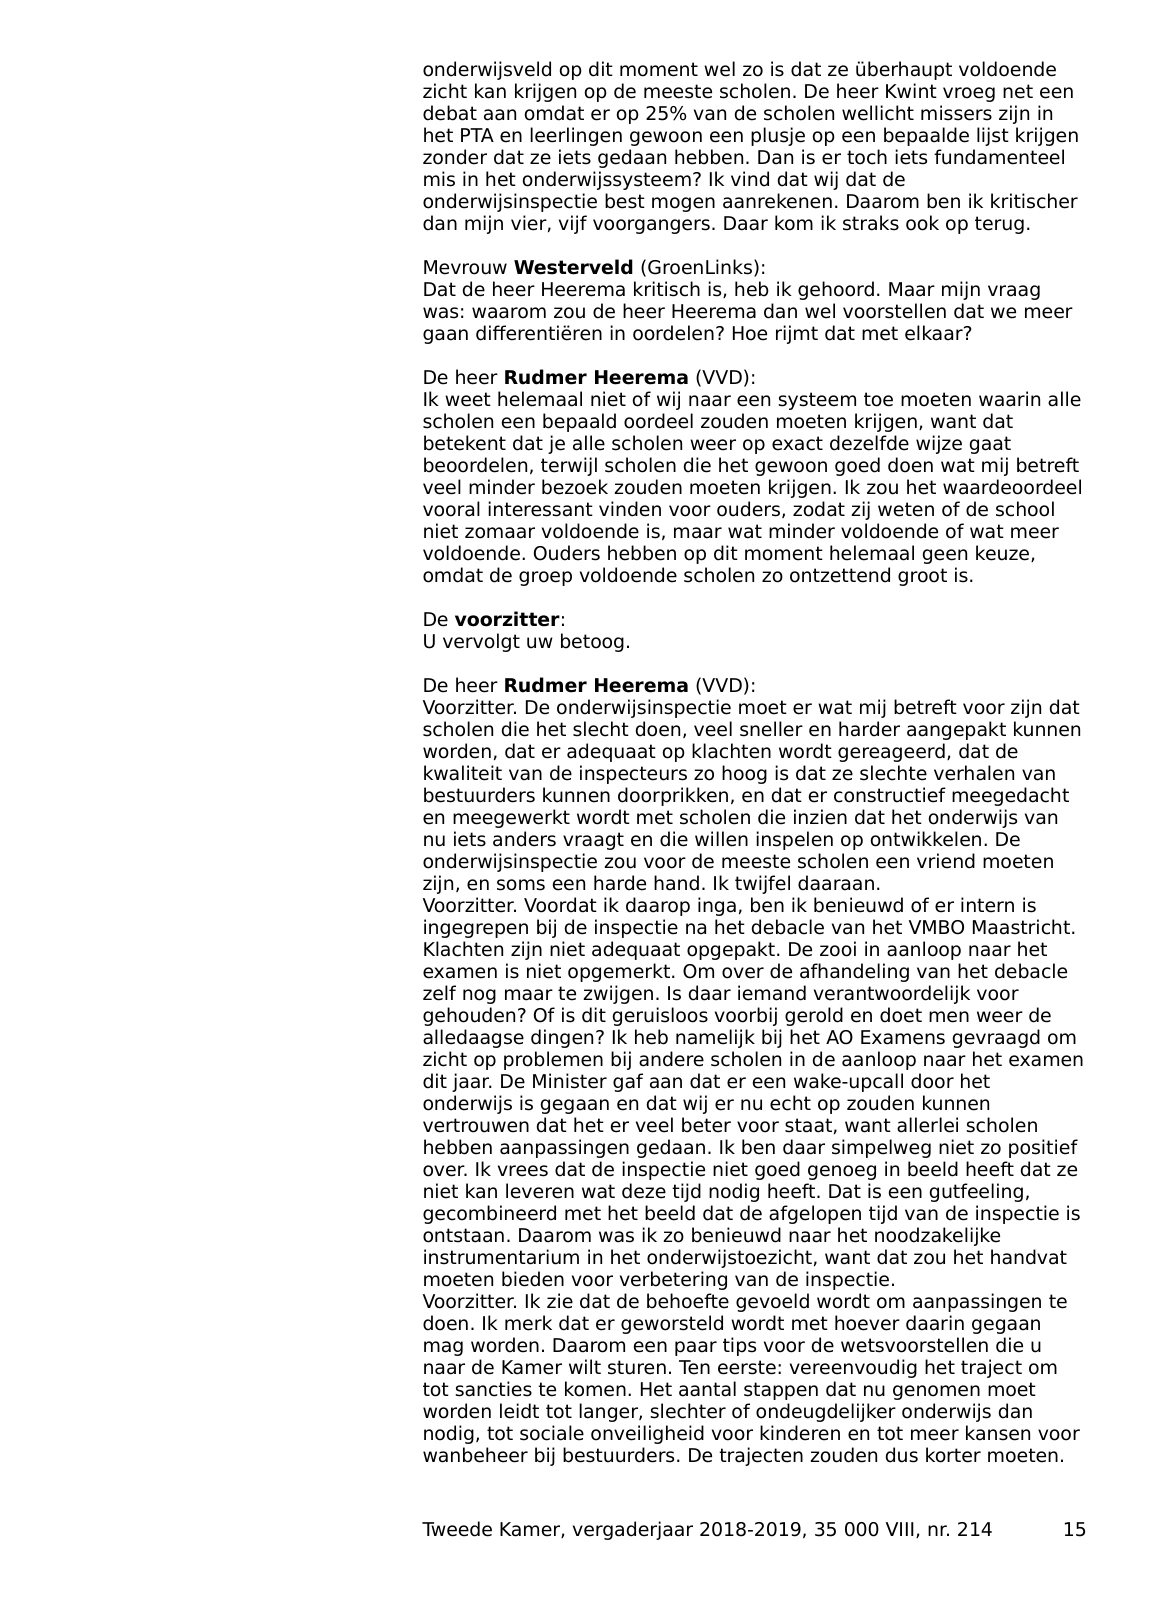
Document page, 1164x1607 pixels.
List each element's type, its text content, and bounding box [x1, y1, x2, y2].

text Voorzitter. Ik zie dat de behoefte gevoeld wordt om aanpassingen te doen. Ik merk dat er geworsteld wordt met hoever daarin gegaan mag worden. Daarom een paar tips voor de wetsvoorstellen die u naar de Kamer wilt sturen. Ten eerste: vereenvoudig het traject om tot sancties te komen. Het aantal stappen dat nu genomen moet worden leidt tot langer, slechter of ondeugdelijker onderwijs dan nodig, tot sociale onveiligheid voor kinderen en tot meer kansen voor wanbeheer bij bestuurders. De trajecten zouden dus korter moeten. [422, 1291, 1087, 1467]
text De voorzitter: [422, 609, 1087, 631]
text U vervolgt uw betoog. [422, 631, 1087, 653]
text De heer Rudmer Heerema (VVD): [422, 675, 1087, 697]
text Ik weet helemaal niet of wij naar een systeem toe moeten waarin alle scholen een bepaald oordeel zouden moeten krijgen, want dat betekent dat je alle scholen weer op exact dezelfde wijze gaat beoordelen, terwijl scholen die het gewoon goed doen wat mij betreft veel minder bezoek zouden moeten krijgen. Ik zou het waardeoordeel vooral interessant vinden voor ouders, zodat zij weten of de school niet zomaar voldoende is, maar wat minder voldoende of wat meer voldoende. Ouders hebben op dit moment helemaal geen keuze, omdat de groep voldoende scholen zo ontzettend groot is. [422, 389, 1087, 587]
text onderwijsveld op dit moment wel zo is dat ze überhaupt voldoende zicht kan krijgen op de meeste scholen. De heer Kwint vroeg net een debat aan omdat er op 25% van de scholen wellicht missers zijn in het PTA en leerlingen gewoon een plusje op een bepaalde lijst krijgen zonder dat ze iets gedaan hebben. Dan is er toch iets fundamenteel mis in het onderwijssysteem? Ik vind dat wij dat de onderwijsinspectie best mogen aanrekenen. Daarom ben ik kritischer dan mijn vier, vijf voorgangers. Daar kom ik straks ook op terug. [422, 59, 1087, 235]
text De heer Rudmer Heerema (VVD): [422, 367, 1087, 389]
text Voorzitter. De onderwijsinspectie moet er wat mij betreft voor zijn dat scholen die het slecht doen, veel sneller en harder aangepakt kunnen worden, dat er adequaat op klachten wordt gereageerd, dat de kwaliteit van de inspecteurs zo hoog is dat ze slechte verhalen van bestuurders kunnen doorprikken, en dat er constructief meegedacht en meegewerkt wordt met scholen die inzien dat het onderwijs van nu iets anders vraagt en die willen inspelen op ontwikkelen. De onderwijsinspectie zou voor de meeste scholen een vriend moeten zijn, en soms een harde hand. Ik twijfel daaraan. [422, 697, 1087, 895]
text Mevrouw Westerveld (GroenLinks): [422, 257, 1087, 279]
text Voorzitter. Voordat ik daarop inga, ben ik benieuwd of er intern is ingegrepen bij de inspectie na het debacle van het VMBO Maastricht. Klachten zijn niet adequaat opgepakt. De zooi in aanloop naar het examen is niet opgemerkt. Om over de afhandeling van het debacle zelf nog maar te zwijgen. Is daar iemand verantwoordelijk voor gehouden? Of is dit geruisloos voorbij gerold en doet men weer de alledaagse dingen? Ik heb namelijk bij het AO Examens gevraagd om zicht op problemen bij andere scholen in de aanloop naar het examen dit jaar. De Minister gaf aan dat er een wake-upcall door het onderwijs is gegaan en dat wij er nu echt op zouden kunnen vertrouwen dat het er veel beter voor staat, want allerlei scholen hebben aanpassingen gedaan. Ik ben daar simpelweg niet zo positief over. Ik vrees dat de inspectie niet goed genoeg in beeld heeft dat ze niet kan leveren wat deze tijd nodig heeft. Dat is een gutfeeling, gecombineerd met het beeld dat de afgelopen tijd van de inspectie is ontstaan. Daarom was ik zo benieuwd naar het noodzakelijke instrumentarium in het onderwijstoezicht, want dat zou het handvat moeten bieden voor verbetering van de inspectie. [422, 895, 1087, 1291]
text Dat de heer Heerema kritisch is, heb ik gehoord. Maar mijn vraag was: waarom zou de heer Heerema dan wel voorstellen dat we meer gaan differentiëren in oordelen? Hoe rijmt dat met elkaar? [422, 279, 1087, 345]
